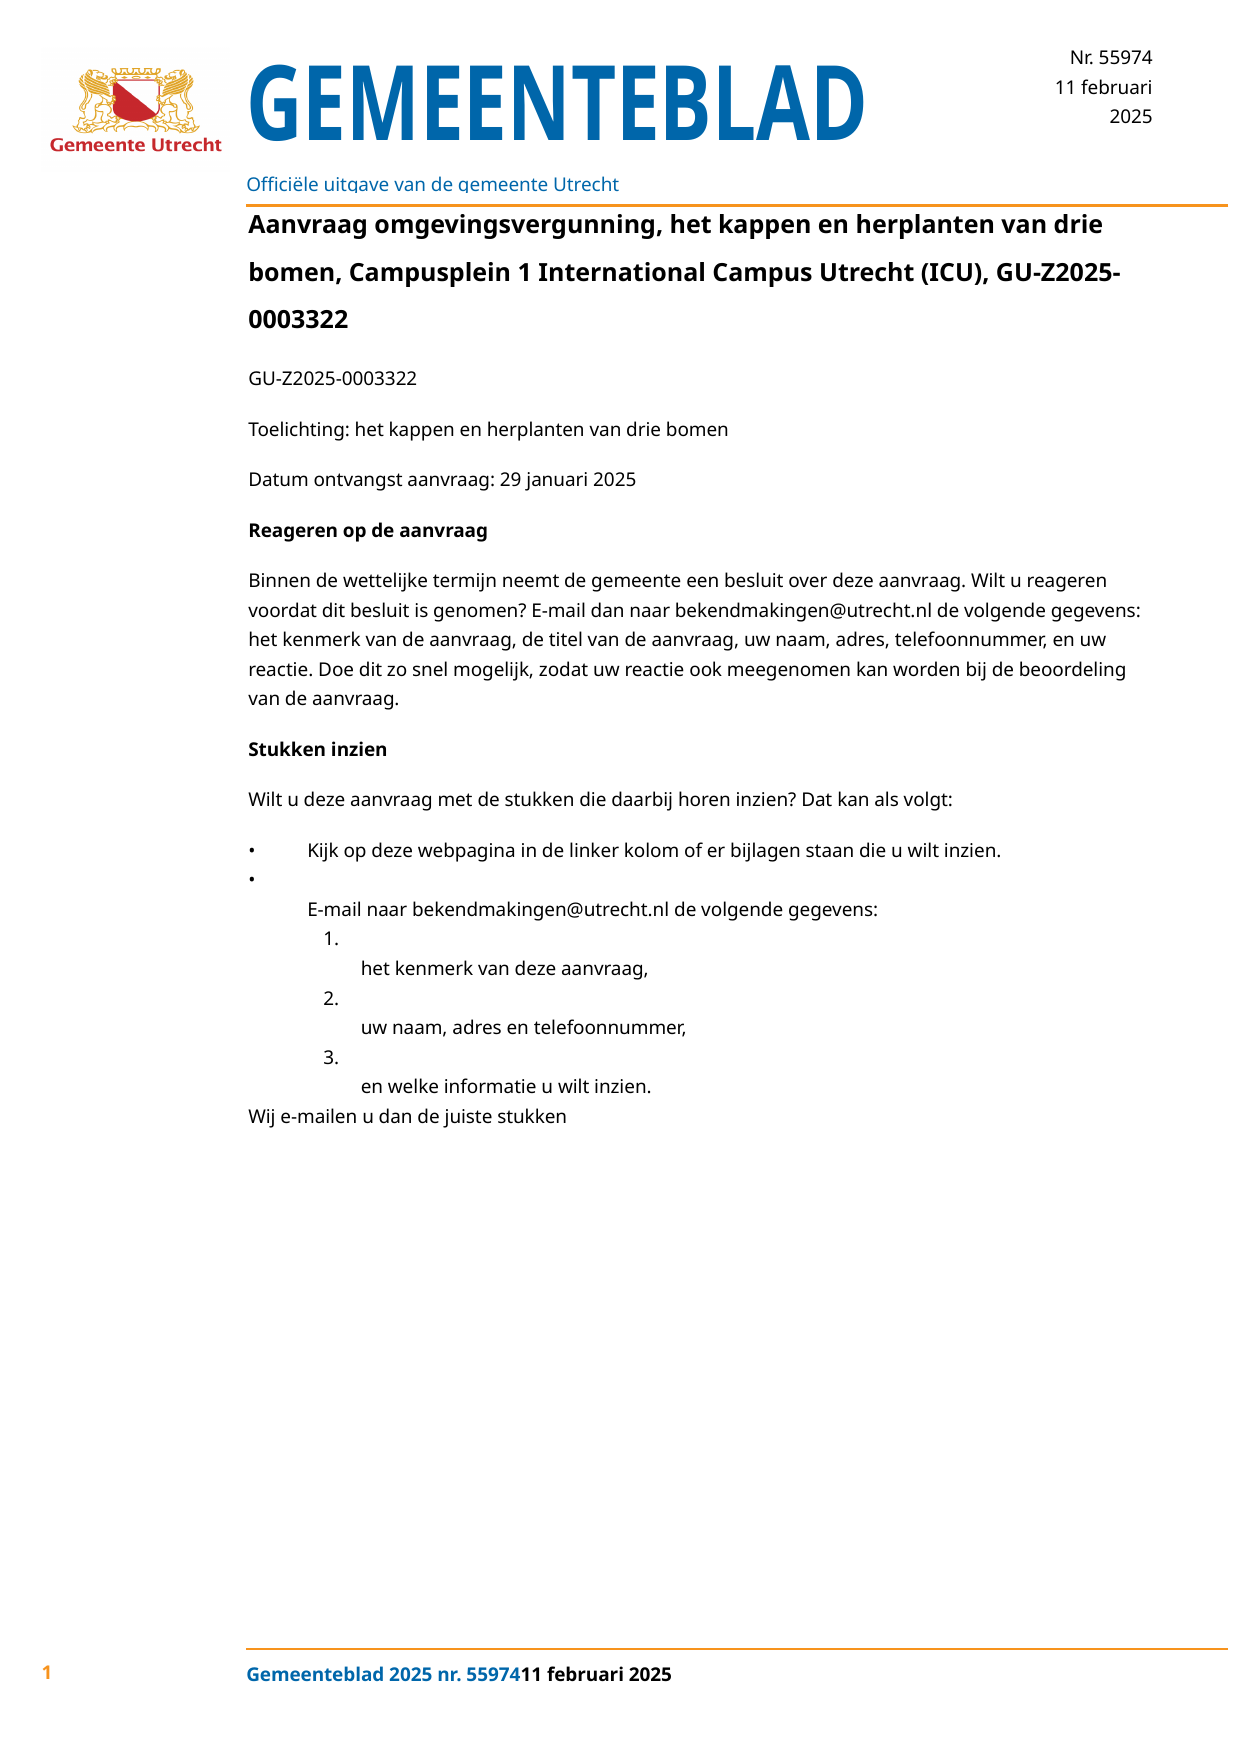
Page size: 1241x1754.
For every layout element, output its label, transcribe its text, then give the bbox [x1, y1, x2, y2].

list uw naam, adres en telefoonnummer, [323, 1014, 1152, 1040]
text Datum ontvangst aanvraag: 29 januari 2025 [248, 466, 1152, 492]
text GU-Z2025-0003322 [248, 366, 1152, 391]
text Stukken inzien [248, 736, 1152, 762]
text Binnen de wettelijke termijn neemt de gemeente een besluit over deze aanvraag. Wilt u reageren voordat dit besluit is genomen? E-mail dan naar bekendmakingen@utrecht.nl de volgende gegevens: het kenmerk van de aanvraag, de titel van de aanvraag, uw naam, adres, telefoonnummer, en uw reactie. Doe dit zo snel mogelijk, zodat uw reactie ook meegenomen kan worden bij de beoordeling van de aanvraag. [248, 567, 1152, 711]
text Aanvraag omgevingsvergunning, het kappen en herplanten van drie bomen, Campusplein 1 International Campus Utrecht (ICU), GU-Z2025-0003322 [248, 207, 1152, 336]
list Kijk op deze webpagina in de linker kolom of er bijlagen staan die u wilt inzien. [248, 837, 1152, 862]
text Wij e-mailen u dan de juiste stukken [248, 1103, 1152, 1129]
text Reageren op de aanvraag [248, 517, 1152, 542]
list E-mail naar bekendmakingen@utrecht.nl de volgende gegevens: [248, 896, 1152, 922]
text Toelichting: het kappen en herplanten van drie bomen [248, 416, 1152, 442]
text Wilt u deze aanvraag met de stukken die daarbij horen inzien? Dat kan als volgt: [248, 786, 1152, 812]
list het kenmerk van deze aanvraag, [323, 955, 1152, 981]
picture [41, 47, 231, 172]
list en welke informatie u wilt inzien. [323, 1073, 1152, 1099]
